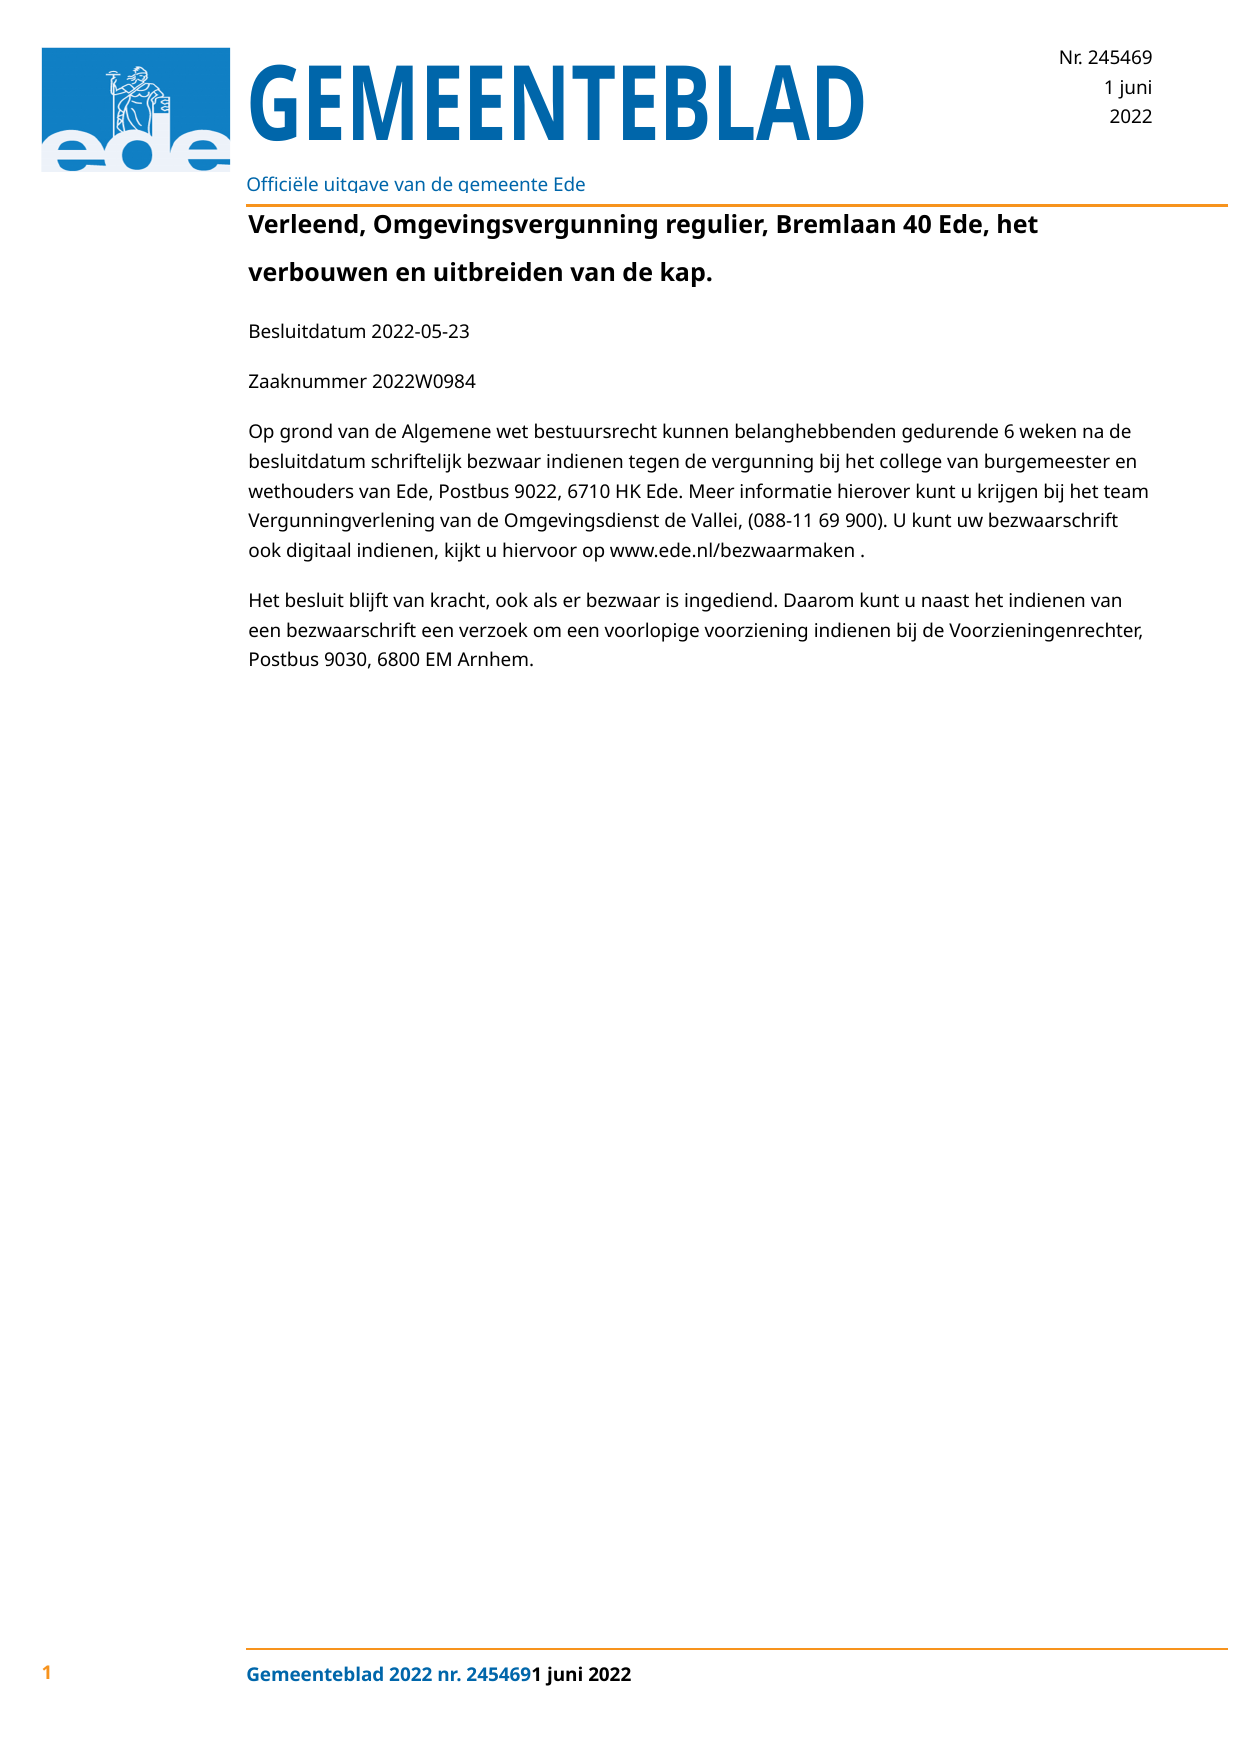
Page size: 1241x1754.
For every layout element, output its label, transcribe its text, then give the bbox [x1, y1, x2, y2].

picture [41, 47, 231, 172]
text Besluitdatum 2022-05-23 [248, 318, 1152, 344]
text Verleend, Omgevingsvergunning regulier, Bremlaan 40 Ede, het verbouwen en uitbreiden van de kap. [248, 207, 1152, 288]
text Zaaknummer 2022W0984 [248, 368, 1152, 394]
text Het besluit blijft van kracht, ook als er bezwaar is ingediend. Daarom kunt u naast het indienen van een bezwaarschrift een verzoek om een voorlopige voorziening indienen bij de Voorzieningenrechter, Postbus 9030, 6800 EM Arnhem. [248, 587, 1152, 672]
text Op grond van de Algemene wet bestuursrecht kunnen belanghebbenden gedurende 6 weken na de besluitdatum schriftelijk bezwaar indienen tegen de vergunning bij het college van burgemeester en wethouders van Ede, Postbus 9022, 6710 HK Ede. Meer informatie hierover kunt u krijgen bij het team Vergunningverlening van de Omgevingsdienst de Vallei, (088-11 69 900). U kunt uw bezwaarschrift ook digitaal indienen, kijkt u hiervoor op www.ede.nl/bezwaarmaken . [248, 419, 1152, 563]
